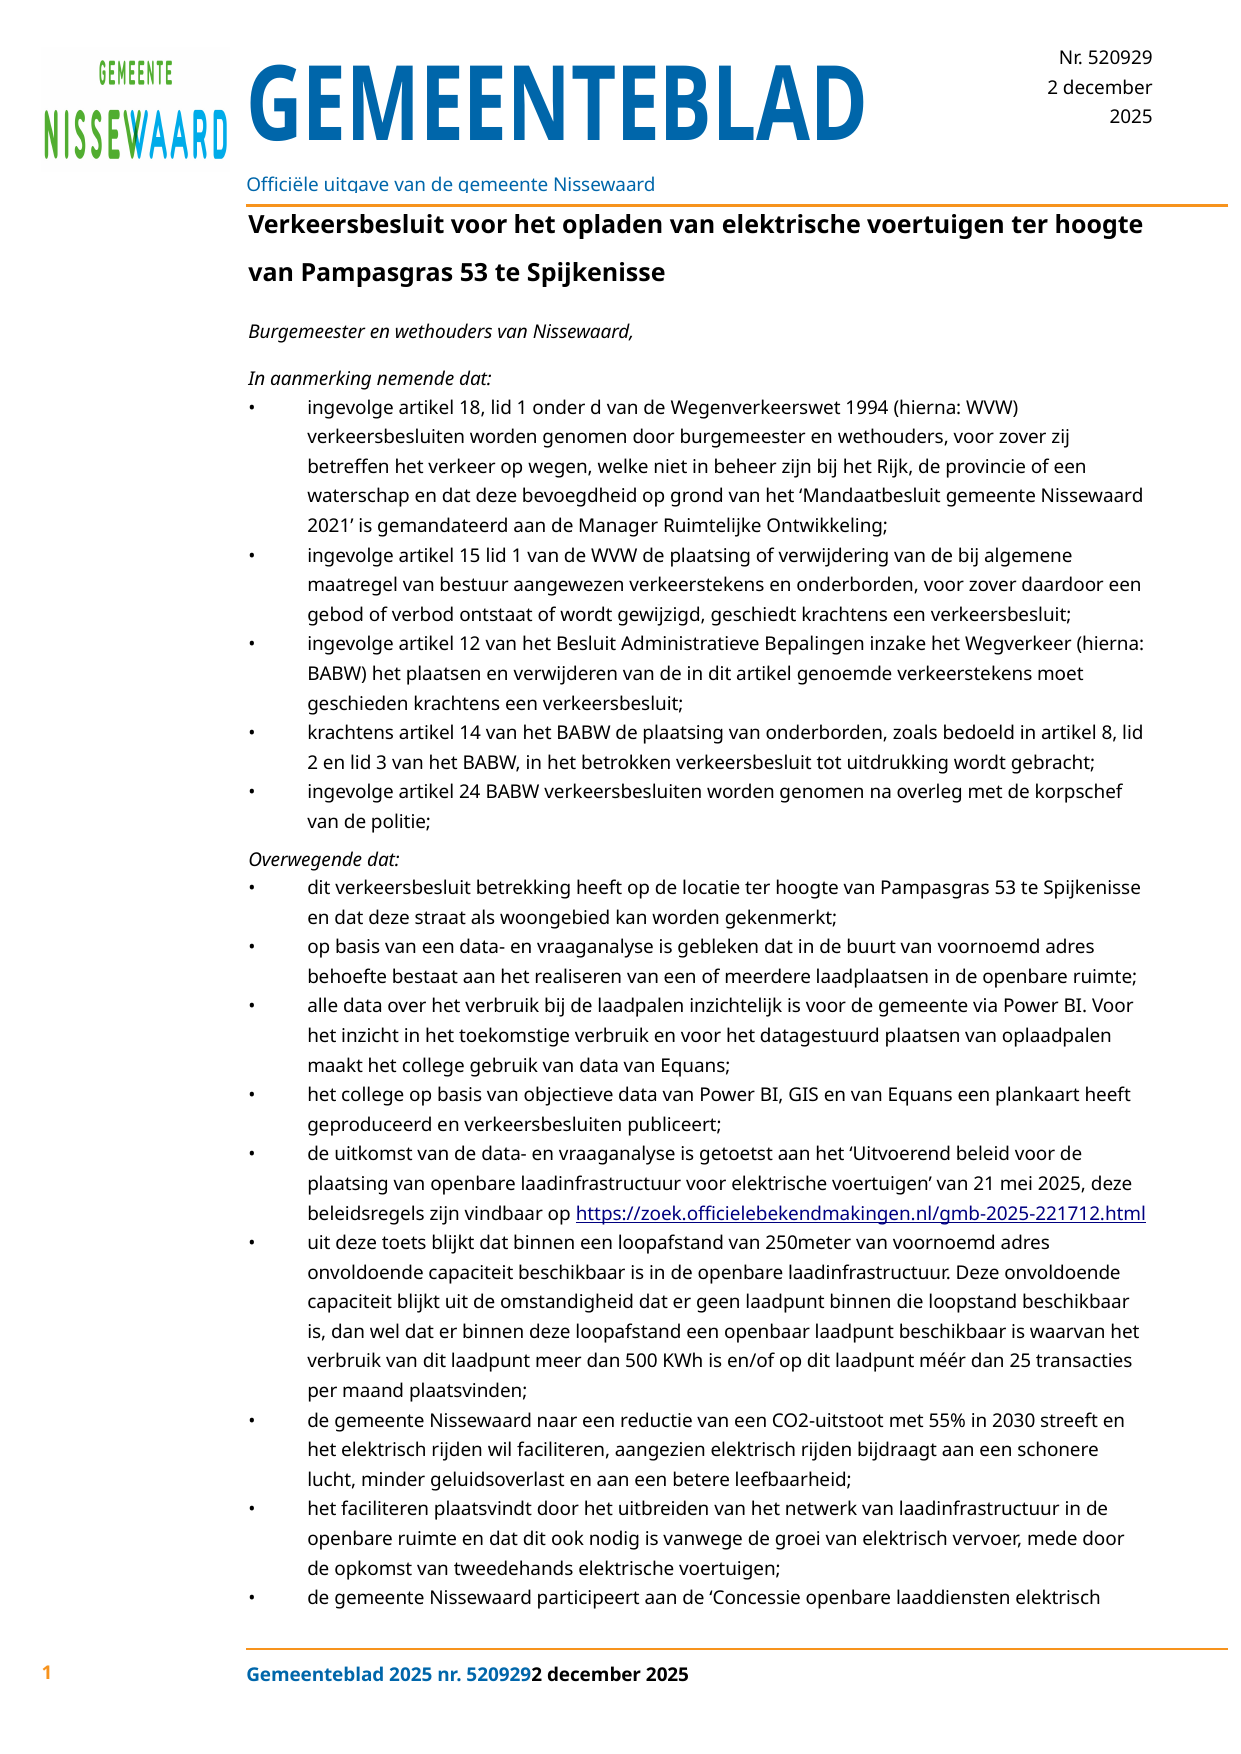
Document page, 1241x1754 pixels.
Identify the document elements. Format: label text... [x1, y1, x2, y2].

list de gemeente Nissewaard participeert aan de ‘Concessie openbare laaddiensten elektrisch [248, 1584, 1152, 1610]
text Burgemeester en wethouders van Nissewaard, [248, 318, 1152, 344]
text Overwegende dat: [248, 846, 1152, 872]
list ingevolge artikel 15 lid 1 van de WVW de plaatsing of verwijdering van de bij algemene maatregel van bestuur aangewezen verkeerstekens en onderborden, voor zover daardoor een gebod of verbod ontstaat of wordt gewijzigd, geschiedt krachtens een verkeersbesluit; [248, 542, 1152, 627]
text In aanmerking nemende dat: [248, 366, 1152, 391]
list dit verkeersbesluit betrekking heeft op de locatie ter hoogte van Pampasgras 53 te Spijkenisse en dat deze straat als woongebied kan worden gekenmerkt; [248, 874, 1152, 929]
list ingevolge artikel 24 BABW verkeersbesluiten worden genomen na overleg met de korpschef van de politie; [248, 778, 1152, 834]
picture [41, 47, 231, 172]
text Verkeersbesluit voor het opladen van elektrische voertuigen ter hoogte van Pampasgras 53 te Spijkenisse [248, 207, 1152, 288]
list ingevolge artikel 18, lid 1 onder d van de Wegenverkeerswet 1994 (hierna: WVW) verkeersbesluiten worden genomen door burgemeester en wethouders, voor zover zij betreffen het verkeer op wegen, welke niet in beheer zijn bij het Rijk, de provincie of een waterschap en dat deze bevoegdheid op grond van het ‘Mandaatbesluit gemeente Nissewaard 2021’ is gemandateerd aan de Manager Ruimtelijke Ontwikkeling; [248, 394, 1152, 538]
list krachtens artikel 14 van het BABW de plaatsing van onderborden, zoals bedoeld in artikel 8, lid 2 en lid 3 van het BABW, in het betrokken verkeersbesluit tot uitdrukking wordt gebracht; [248, 719, 1152, 774]
list het faciliteren plaatsvindt door het uitbreiden van het netwerk van laadinfrastructuur in de openbare ruimte en dat dit ook nodig is vanwege de groei van elektrisch vervoer, mede door de opkomst van tweedehands elektrische voertuigen; [248, 1496, 1152, 1580]
list ingevolge artikel 12 van het Besluit Administratieve Bepalingen inzake het Wegverkeer (hierna: BABW) het plaatsen en verwijderen van de in dit artikel genoemde verkeerstekens moet geschieden krachtens een verkeersbesluit; [248, 631, 1152, 715]
list uit deze toets blijkt dat binnen een loopafstand van 250meter van voornoemd adres onvoldoende capaciteit beschikbaar is in de openbare laadinfrastructuur. Deze onvoldoende capaciteit blijkt uit de omstandigheid dat er geen laadpunt binnen die loopstand beschikbaar is, dan wel dat er binnen deze loopafstand een openbaar laadpunt beschikbaar is waarvan het verbruik van dit laadpunt meer dan 500 KWh is en/of op dit laadpunt méér dan 25 transacties per maand plaatsvinden; [248, 1229, 1152, 1403]
list op basis van een data- en vraaganalyse is gebleken dat in de buurt van voornoemd adres behoefte bestaat aan het realiseren van een of meerdere laadplaatsen in de openbare ruimte; [248, 933, 1152, 989]
list de gemeente Nissewaard naar een reductie van een CO2-uitstoot met 55% in 2030 streeft en het elektrisch rijden wil faciliteren, aangezien elektrisch rijden bijdraagt aan een schonere lucht, minder geluidsoverlast en aan een betere leefbaarheid; [248, 1407, 1152, 1492]
list het college op basis van objectieve data van Power BI, GIS en van Equans een plankaart heeft geproduceerd en verkeersbesluiten publiceert; [248, 1081, 1152, 1137]
list alle data over het verbruik bij de laadpalen inzichtelijk is voor de gemeente via Power BI. Voor het inzicht in het toekomstige verbruik en voor het datagestuurd plaatsen van oplaadpalen maakt het college gebruik van data van Equans; [248, 993, 1152, 1077]
list de uitkomst van de data- en vraaganalyse is getoetst aan het ‘Uitvoerend beleid voor de plaatsing van openbare laadinfrastructuur voor elektrische voertuigen’ van 21 mei 2025, deze beleidsregels zijn vindbaar op https://zoek.officielebekendmakingen.nl/gmb-2025-221712.html [248, 1141, 1152, 1225]
